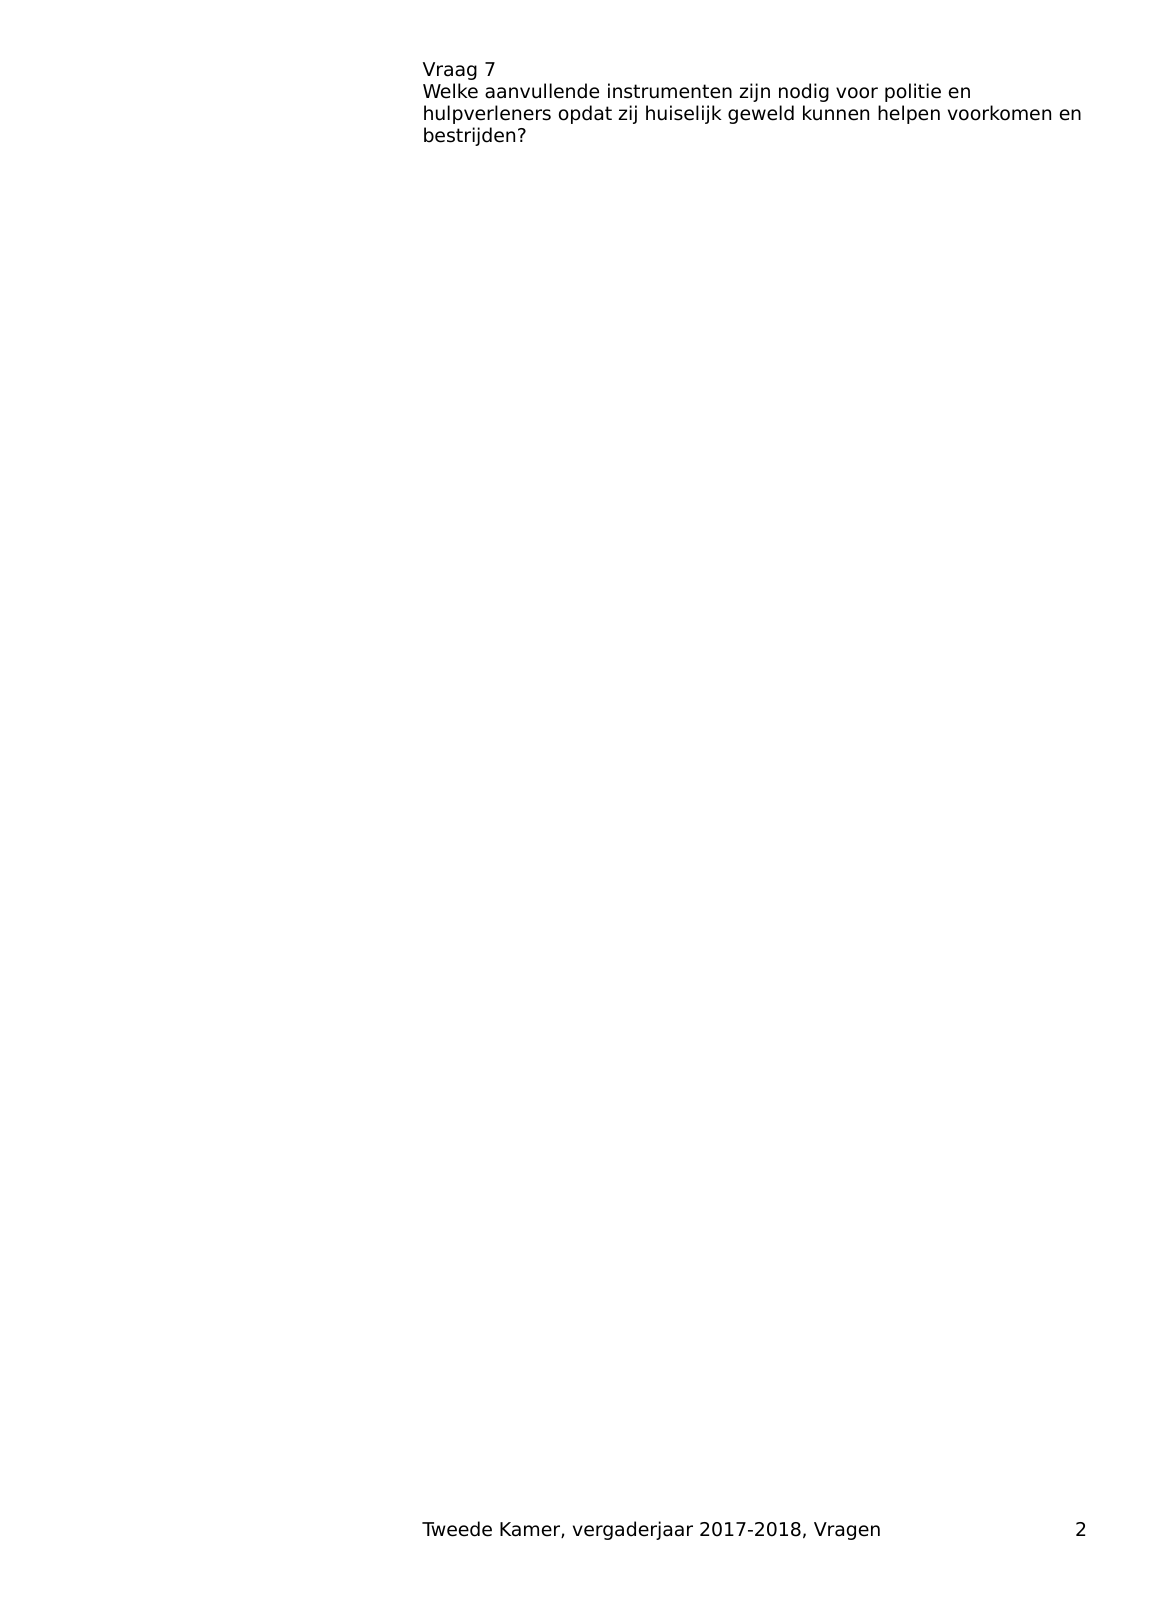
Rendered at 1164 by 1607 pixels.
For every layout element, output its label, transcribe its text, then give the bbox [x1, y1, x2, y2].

text Vraag 7 [422, 59, 1087, 81]
text Welke aanvullende instrumenten zijn nodig voor politie en hulpverleners opdat zij huiselijk geweld kunnen helpen voorkomen en bestrijden? [422, 81, 1087, 147]
